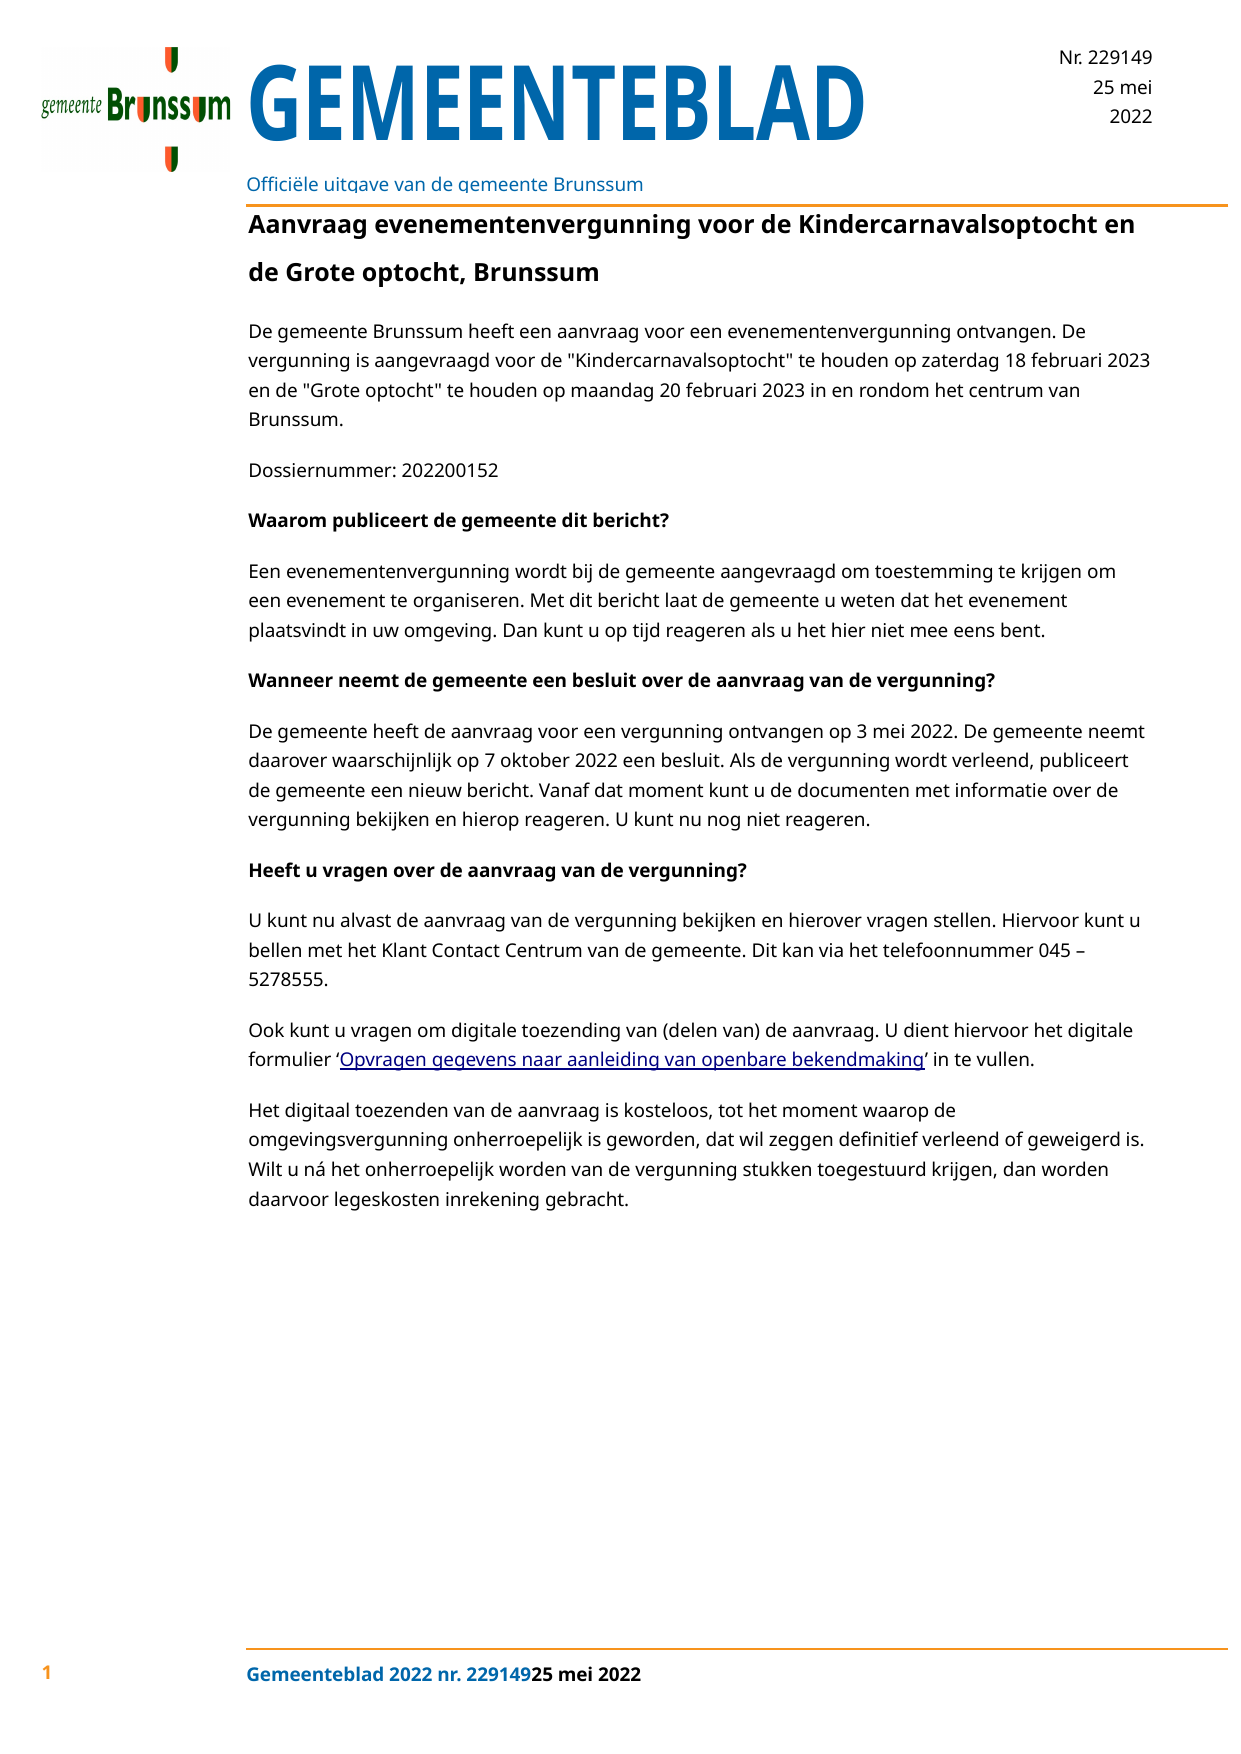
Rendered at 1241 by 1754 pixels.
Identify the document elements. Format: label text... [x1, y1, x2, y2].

text Heeft u vragen over de aanvraag van de vergunning? [248, 857, 1152, 883]
text Waarom publiceert de gemeente dit bericht? [248, 507, 1152, 533]
text De gemeente Brunssum heeft een aanvraag voor een evenementenvergunning ontvangen. De vergunning is aangevraagd voor de "Kindercarnavalsoptocht" te houden op zaterdag 18 februari 2023 en de "Grote optocht" te houden op maandag 20 februari 2023 in en rondom het centrum van Brunssum. [248, 318, 1152, 432]
picture [41, 47, 231, 172]
text Een evenementenvergunning wordt bij de gemeente aangevraagd om toestemming te krijgen om een evenement te organiseren. Met dit bericht laat de gemeente u weten dat het evenement plaatsvindt in uw omgeving. Dan kunt u op tijd reageren als u het hier niet mee eens bent. [248, 558, 1152, 643]
text Ook kunt u vragen om digitale toezending van (delen van) de aanvraag. U dient hiervoor het digitale formulier ‘Opvragen gegevens naar aanleiding van openbare bekendmaking’ in te vullen. [248, 1017, 1152, 1072]
text De gemeente heeft de aanvraag voor een vergunning ontvangen op 3 mei 2022. De gemeente neemt daarover waarschijnlijk op 7 oktober 2022 een besluit. Als de vergunning wordt verleend, publiceert de gemeente een nieuw bericht. Vanaf dat moment kunt u de documenten met informatie over de vergunning bekijken en hierop reageren. U kunt nu nog niet reageren. [248, 718, 1152, 832]
text Het digitaal toezenden van de aanvraag is kosteloos, tot het moment waarop de omgevingsvergunning onherroepelijk is geworden, dat wil zeggen definitief verleend of geweigerd is. Wilt u ná het onherroepelijk worden van de vergunning stukken toegestuurd krijgen, dan worden daarvoor legeskosten inrekening gebracht. [248, 1097, 1152, 1212]
text Wanneer neemt de gemeente een besluit over de aanvraag van de vergunning? [248, 667, 1152, 693]
text U kunt nu alvast de aanvraag van de vergunning bekijken en hierover vragen stellen. Hiervoor kunt u bellen met het Klant Contact Centrum van de gemeente. Dit kan via het telefoonnummer 045 – 5278555. [248, 907, 1152, 992]
text Aanvraag evenementenvergunning voor de Kindercarnavalsoptocht en de Grote optocht, Brunssum [248, 207, 1152, 288]
text Dossiernummer: 202200152 [248, 457, 1152, 483]
